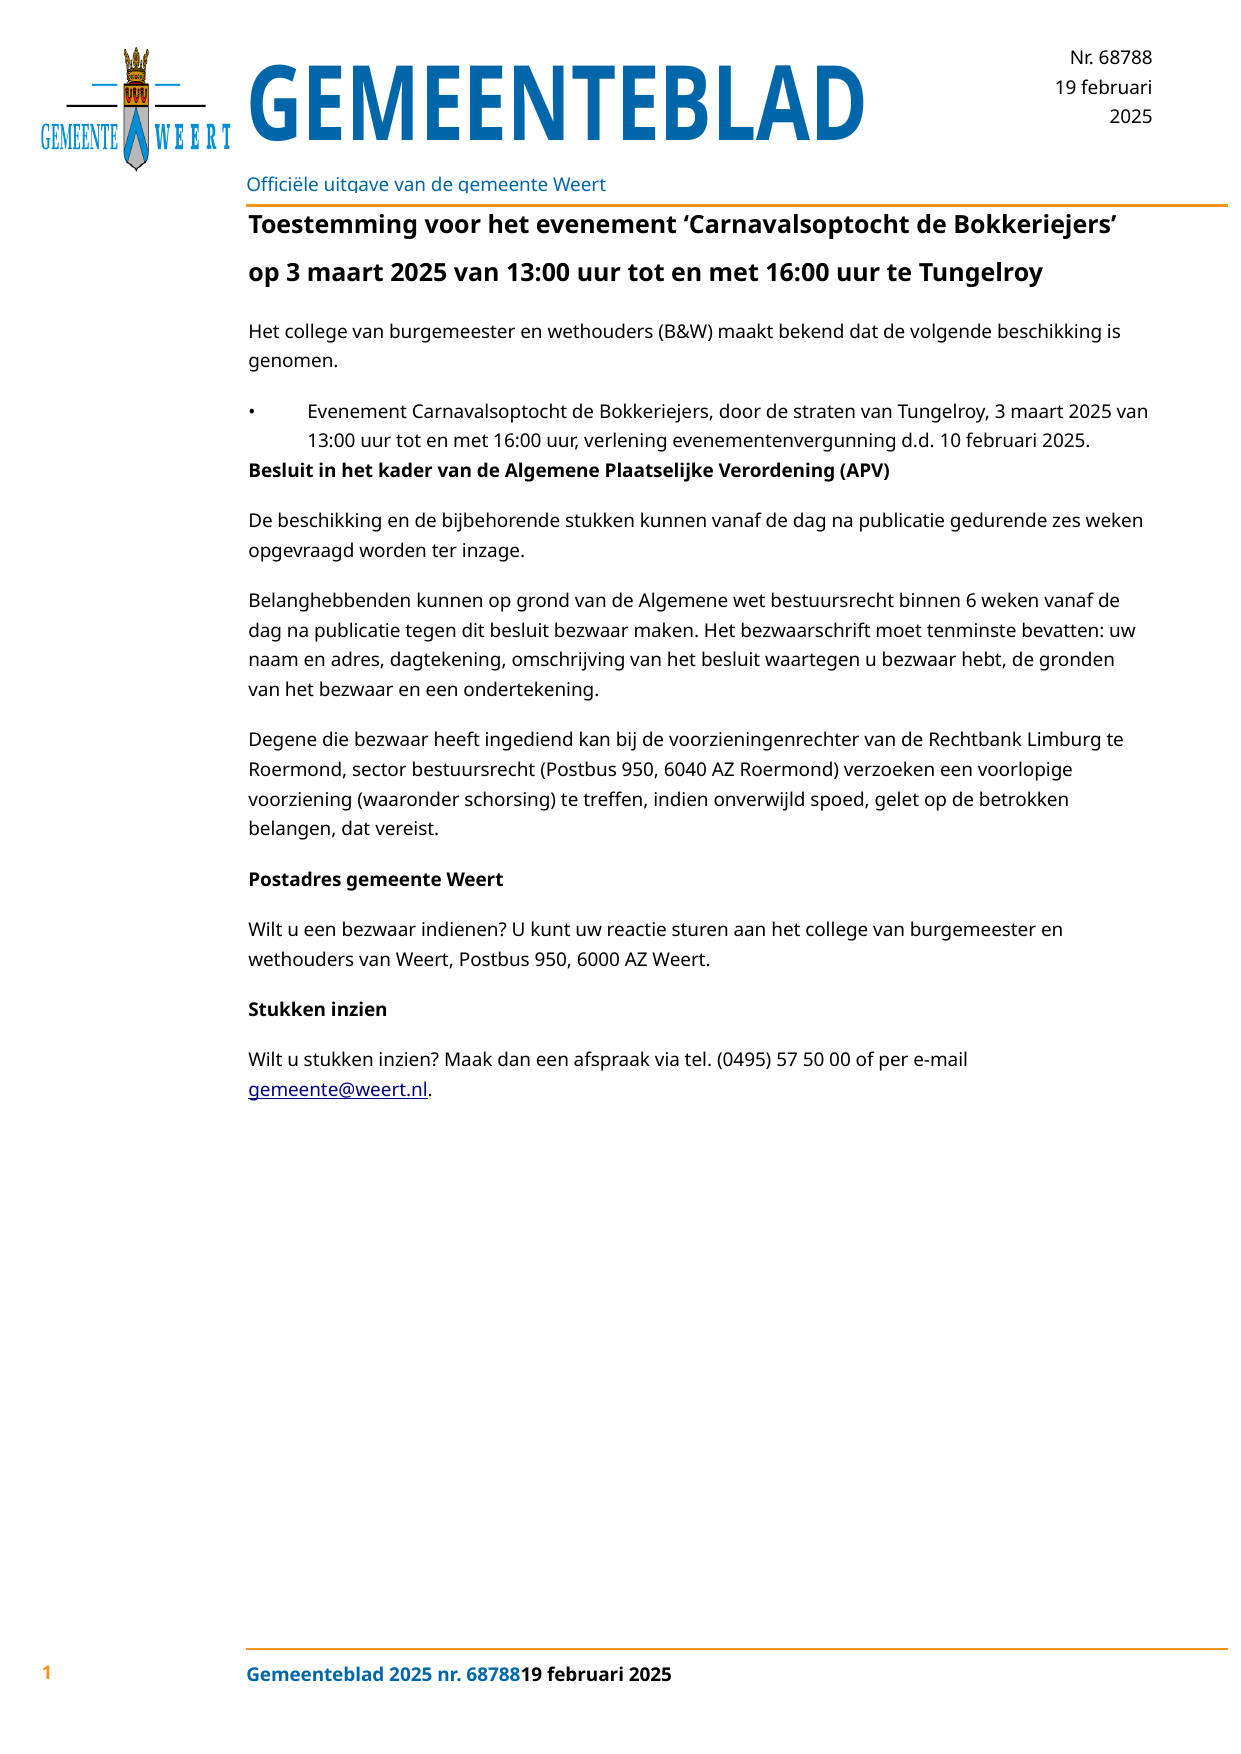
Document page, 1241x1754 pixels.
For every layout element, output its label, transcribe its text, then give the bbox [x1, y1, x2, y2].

text Besluit in het kader van de Algemene Plaatselijke Verordening (APV) [248, 457, 1152, 483]
text Toestemming voor het evenement ‘Carnavalsoptocht de Bokkeriejers’ op 3 maart 2025 van 13:00 uur tot en met 16:00 uur te Tungelroy [248, 207, 1152, 288]
text Postadres gemeente Weert [248, 866, 1152, 892]
picture [41, 47, 231, 172]
text Belanghebbenden kunnen op grond van de Algemene wet bestuursrecht binnen 6 weken vanaf de dag na publicatie tegen dit besluit bezwaar maken. Het bezwaarschrift moet tenminste bevatten: uw naam en adres, dagtekening, omschrijving van het besluit waartegen u bezwaar hebt, de gronden van het bezwaar en een ondertekening. [248, 587, 1152, 702]
text Degene die bezwaar heeft ingediend kan bij de voorzieningenrechter van de Rechtbank Limburg te Roermond, sector bestuursrecht (Postbus 950, 6040 AZ Roermond) verzoeken een voorlopige voorziening (waaronder schorsing) te treffen, indien onverwijld spoed, gelet op de betrokken belangen, dat vereist. [248, 727, 1152, 841]
text Wilt u stukken inzien? Maak dan een afspraak via tel. (0495) 57 50 00 of per e-mail gemeente@weert.nl. [248, 1047, 1152, 1102]
list Evenement Carnavalsoptocht de Bokkeriejers, door de straten van Tungelroy, 3 maart 2025 van 13:00 uur tot en met 16:00 uur, verlening evenementenvergunning d.d. 10 februari 2025. [248, 398, 1152, 453]
text Stukken inzien [248, 996, 1152, 1022]
text Wilt u een bezwaar indienen? U kunt uw reactie sturen aan het college van burgemeester en wethouders van Weert, Postbus 950, 6000 AZ Weert. [248, 916, 1152, 972]
text De beschikking en de bijbehorende stukken kunnen vanaf de dag na publicatie gedurende zes weken opgevraagd worden ter inzage. [248, 507, 1152, 563]
text Het college van burgemeester en wethouders (B&W) maakt bekend dat de volgende beschikking is genomen. [248, 318, 1152, 373]
